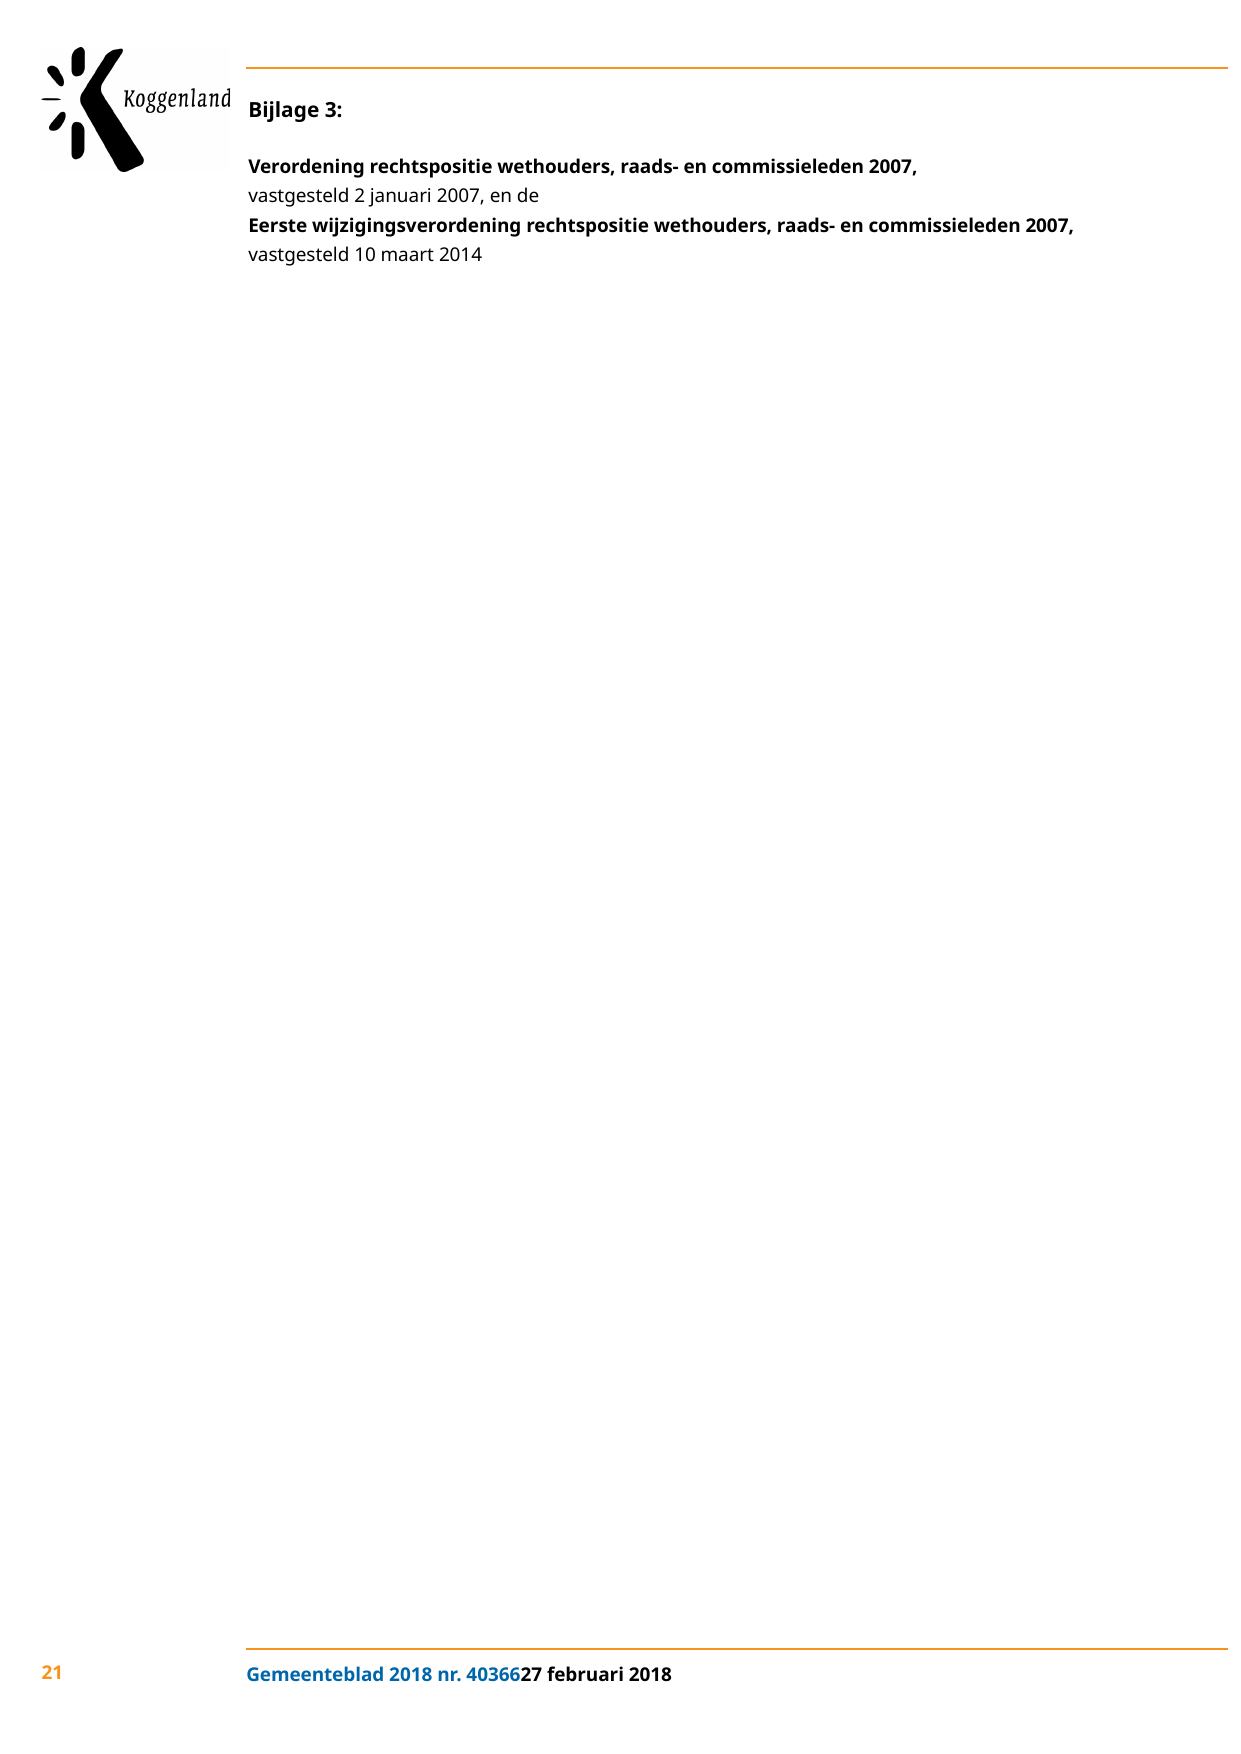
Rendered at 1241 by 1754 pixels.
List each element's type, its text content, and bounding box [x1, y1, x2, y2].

text Verordening rechtspositie wethouders, raads- en commissieleden 2007, [248, 153, 1152, 179]
text Bijlage 3: [248, 95, 1152, 123]
text vastgesteld 10 maart 2014 [248, 242, 1152, 267]
text Eerste wijzigingsverordening rechtspositie wethouders, raads- en commissieleden 2007, [248, 212, 1152, 238]
text vastgesteld 2 januari 2007, en de [248, 182, 1152, 208]
picture [41, 47, 231, 172]
